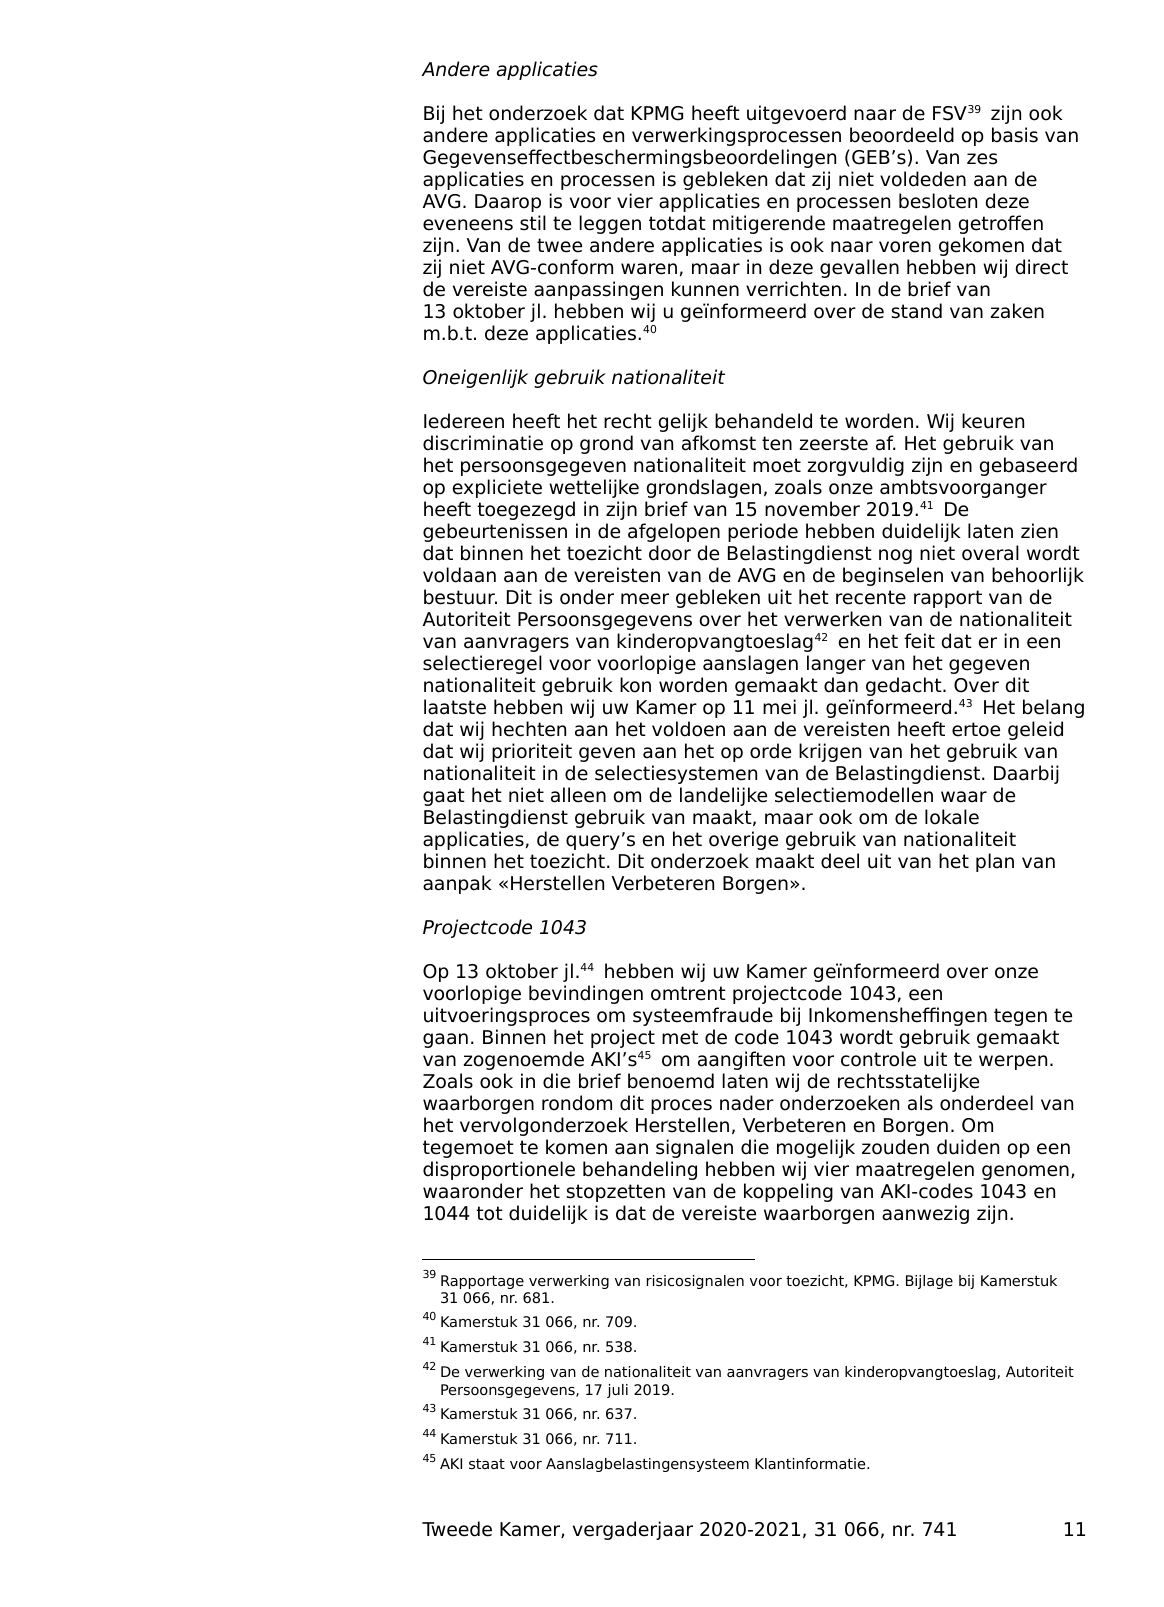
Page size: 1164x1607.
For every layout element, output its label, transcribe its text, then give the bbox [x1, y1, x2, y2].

text Bij het onderzoek dat KPMG heeft uitgevoerd naar de FSV zijn ook andere applicaties en verwerkingsprocessen beoordeeld op basis van Gegevenseffectbeschermingsbeoordelingen (GEB’s). Van zes applicaties en processen is gebleken dat zij niet voldeden aan de AVG. Daarop is voor vier applicaties en processen besloten deze eveneens stil te leggen totdat mitigerende maatregelen getroffen zijn. Van de twee andere applicaties is ook naar voren gekomen dat zij niet AVG-conform waren, maar in deze gevallen hebben wij direct de vereiste aanpassingen kunnen verrichten. In de brief van 13 oktober jl. hebben wij u geïnformeerd over de stand van zaken m.b.t. deze applicaties. [422, 103, 1087, 345]
text Op 13 oktober jl. hebben wij uw Kamer geïnformeerd over onze voorlopige bevindingen omtrent projectcode 1043, een uitvoeringsproces om systeemfraude bij Inkomensheffingen tegen te gaan. Binnen het project met de code 1043 wordt gebruik gemaakt van zogenoemde AKI’s om aangiften voor controle uit te werpen. Zoals ook in die brief benoemd laten wij de rechtsstatelijke waarborgen rondom dit proces nader onderzoeken als onderdeel van het vervolgonderzoek Herstellen, Verbeteren en Borgen. Om tegemoet te komen aan signalen die mogelijk zouden duiden op een disproportionele behandeling hebben wij vier maatregelen genomen, waaronder het stopzetten van de koppeling van AKI-codes 1043 en 1044 tot duidelijk is dat de vereiste waarborgen aanwezig zijn. [422, 961, 1087, 1225]
subtitle Andere applicaties [422, 59, 1087, 81]
text AKI staat voor Aanslagbelastingensysteem Klantinformatie. [422, 1452, 1087, 1474]
text Rapportage verwerking van risicosignalen voor toezicht, KPMG. Bijlage bij Kamerstuk 31 066, nr. 681. [422, 1268, 1087, 1307]
subtitle Projectcode 1043 [422, 917, 1087, 939]
text De verwerking van de nationaliteit van aanvragers van kinderopvangtoeslag, Autoriteit Persoonsgegevens, 17 juli 2019. [422, 1360, 1087, 1399]
text Kamerstuk 31 066, nr. 538. [422, 1335, 1087, 1357]
text Kamerstuk 31 066, nr. 709. [422, 1310, 1087, 1332]
text Kamerstuk 31 066, nr. 637. [422, 1402, 1087, 1424]
text Kamerstuk 31 066, nr. 711. [422, 1427, 1087, 1449]
subtitle Oneigenlijk gebruik nationaliteit [422, 367, 1087, 389]
text Iedereen heeft het recht gelijk behandeld te worden. Wij keuren discriminatie op grond van afkomst ten zeerste af. Het gebruik van het persoonsgegeven nationaliteit moet zorgvuldig zijn en gebaseerd op expliciete wettelijke grondslagen, zoals onze ambtsvoorganger heeft toegezegd in zijn brief van 15 november 2019. De gebeurtenissen in de afgelopen periode hebben duidelijk laten zien dat binnen het toezicht door de Belastingdienst nog niet overal wordt voldaan aan de vereisten van de AVG en de beginselen van behoorlijk bestuur. Dit is onder meer gebleken uit het recente rapport van de Autoriteit Persoonsgegevens over het verwerken van de nationaliteit van aanvragers van kinderopvangtoeslag en het feit dat er in een selectieregel voor voorlopige aanslagen langer van het gegeven nationaliteit gebruik kon worden gemaakt dan gedacht. Over dit laatste hebben wij uw Kamer op 11 mei jl. geïnformeerd. Het belang dat wij hechten aan het voldoen aan de vereisten heeft ertoe geleid dat wij prioriteit geven aan het op orde krijgen van het gebruik van nationaliteit in de selectiesystemen van de Belastingdienst. Daarbij gaat het niet alleen om de landelijke selectiemodellen waar de Belastingdienst gebruik van maakt, maar ook om de lokale applicaties, de query’s en het overige gebruik van nationaliteit binnen het toezicht. Dit onderzoek maakt deel uit van het plan van aanpak «Herstellen Verbeteren Borgen». [422, 411, 1087, 895]
